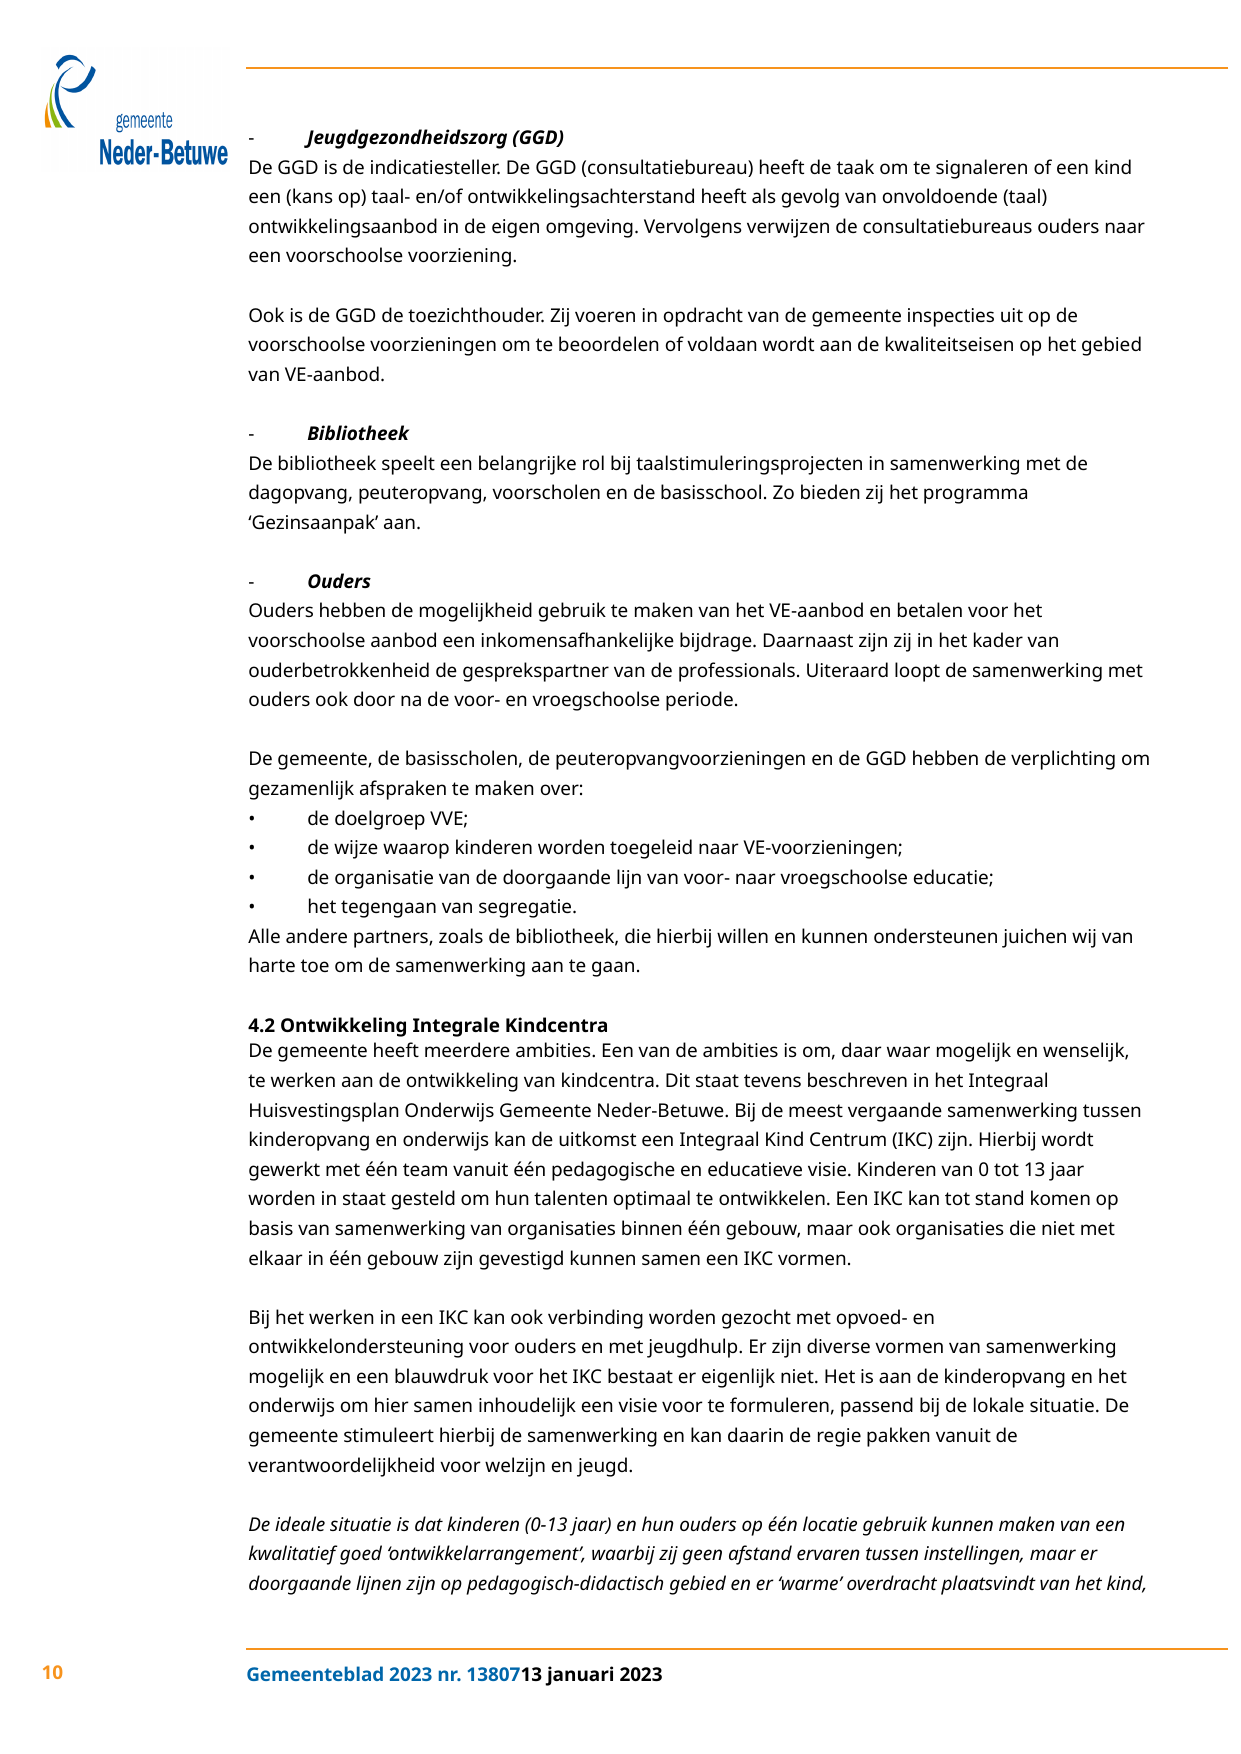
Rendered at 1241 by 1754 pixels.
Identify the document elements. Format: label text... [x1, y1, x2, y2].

text 4.2 Ontwikkeling Integrale Kindcentra [248, 1012, 1152, 1038]
text De gemeente, de basisscholen, de peuteropvangvoorzieningen en de GGD hebben de verplichting om gezamenlijk afspraken te maken over: [248, 746, 1152, 801]
list de organisatie van de doorgaande lijn van voor- naar vroegschoolse educatie; [248, 864, 1152, 890]
text Bij het werken in een IKC kan ook verbinding worden gezocht met opvoed- en ontwikkelondersteuning voor ouders en met jeugdhulp. Er zijn diverse vormen van samenwerking mogelijk en een blauwdruk voor het IKC bestaat er eigenlijk niet. Het is aan de kinderopvang en het onderwijs om hier samen inhoudelijk een visie voor te formuleren, passend bij de lokale situatie. De gemeente stimuleert hierbij de samenwerking en kan daarin de regie pakken vanuit de verantwoordelijkheid voor welzijn en jeugd. [248, 1304, 1152, 1477]
text De GGD is de indicatiesteller. De GGD (consultatiebureau) heeft de taak om te signaleren of een kind een (kans op) taal- en/of ontwikkelingsachterstand heeft als gevolg van onvoldoende (taal) ontwikkelingsaanbod in de eigen omgeving. Vervolgens verwijzen de consultatiebureaus ouders naar een voorschoolse voorziening. [248, 154, 1152, 268]
list het tegengaan van segregatie. [248, 893, 1152, 919]
picture [41, 47, 231, 172]
list Ouders [248, 568, 1152, 594]
text Ook is de GGD de toezichthouder. Zij voeren in opdracht van de gemeente inspecties uit op de voorschoolse voorzieningen om te beoordelen of voldaan wordt aan de kwaliteitseisen op het gebied van VE-aanbod. [248, 302, 1152, 387]
list de doelgroep VVE; [248, 805, 1152, 831]
list Bibliotheek [248, 420, 1152, 446]
text De gemeente heeft meerdere ambities. Een van de ambities is om, daar waar mogelijk en wenselijk, te werken aan de ontwikkeling van kindcentra. Dit staat tevens beschreven in het Integraal Huisvestingsplan Onderwijs Gemeente Neder-Betuwe. Bij de meest vergaande samenwerking tussen kinderopvang en onderwijs kan de uitkomst een Integraal Kind Centrum (IKC) zijn. Hierbij wordt gewerkt met één team vanuit één pedagogische en educatieve visie. Kinderen van 0 tot 13 jaar worden in staat gesteld om hun talenten optimaal te ontwikkelen. Een IKC kan tot stand komen op basis van samenwerking van organisaties binnen één gebouw, maar ook organisaties die niet met elkaar in één gebouw zijn gevestigd kunnen samen een IKC vormen. [248, 1038, 1152, 1270]
table_header De ideale situatie is dat kinderen (0-13 jaar) en hun ouders op één locatie gebruik kunnen maken van een kwalitatief goed ‘ontwikkelarrangement’, waarbij zij geen afstand ervaren tussen instellingen, maar er doorgaande lijnen zijn op pedagogisch-didactisch gebied en er ‘warme’ overdracht plaatsvindt van het kind, [248, 1511, 1152, 1596]
text Ouders hebben de mogelijkheid gebruik te maken van het VE-aanbod en betalen voor het voorschoolse aanbod een inkomensafhankelijke bijdrage. Daarnaast zijn zij in het kader van ouderbetrokkenheid de gesprekspartner van de professionals. Uiteraard loopt de samenwerking met ouders ook door na de voor- en vroegschoolse periode. [248, 598, 1152, 712]
list Jeugdgezondheidszorg (GGD) [248, 124, 1152, 150]
text Alle andere partners, zoals de bibliotheek, die hierbij willen en kunnen ondersteunen juichen wij van harte toe om de samenwerking aan te gaan. [248, 923, 1152, 978]
list de wijze waarop kinderen worden toegeleid naar VE-voorzieningen; [248, 834, 1152, 860]
text De bibliotheek speelt een belangrijke rol bij taalstimuleringsprojecten in samenwerking met de dagopvang, peuteropvang, voorscholen en de basisschool. Zo bieden zij het programma ‘Gezinsaanpak’ aan. [248, 450, 1152, 535]
